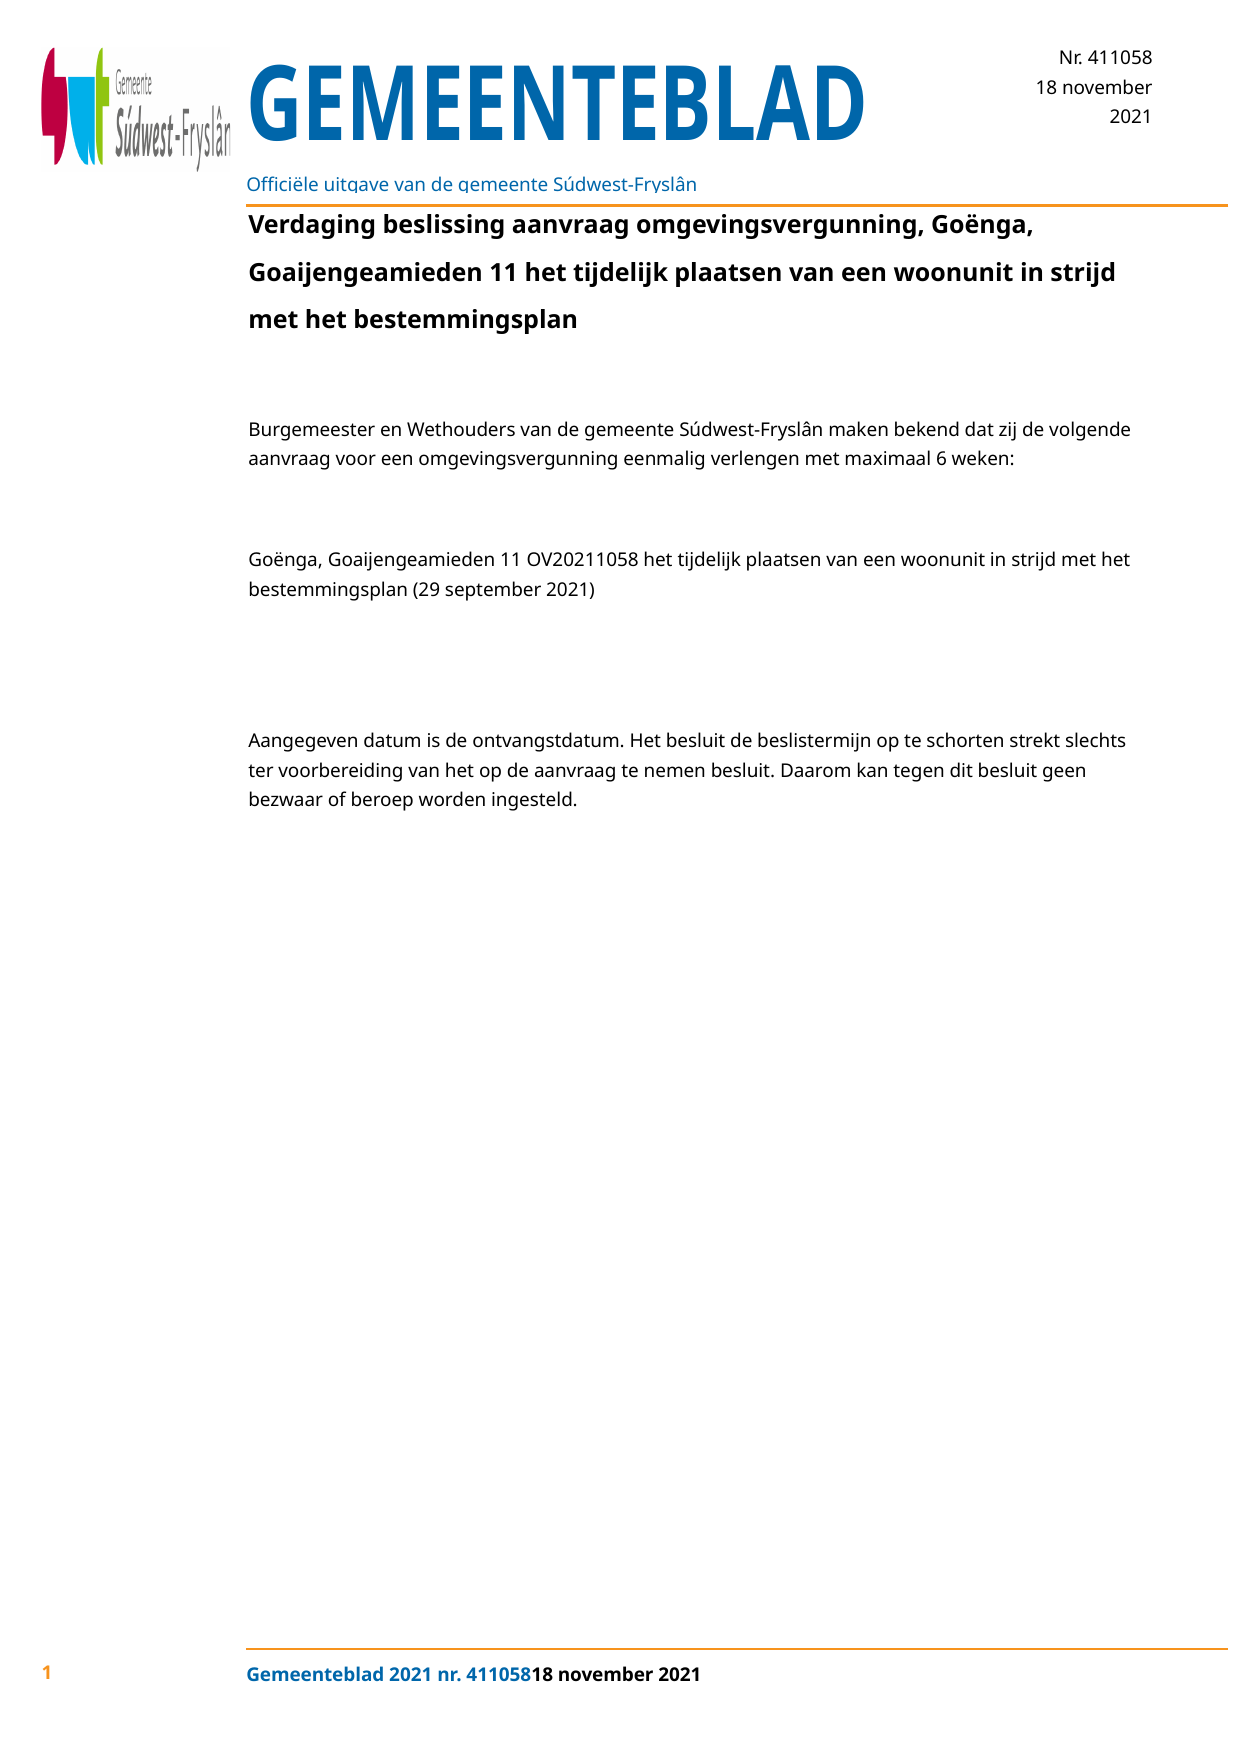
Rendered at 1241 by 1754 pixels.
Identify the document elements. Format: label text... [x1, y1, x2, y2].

text Goënga, Goaijengeamieden 11 OV20211058 het tijdelijk plaatsen van een woonunit in strijd met het bestemmingsplan (29 september 2021) [248, 546, 1152, 602]
text Burgemeester en Wethouders van de gemeente Súdwest-Fryslân maken bekend dat zij de volgende aanvraag voor een omgevingsvergunning eenmalig verlengen met maximaal 6 weken: [248, 416, 1152, 471]
text Verdaging beslissing aanvraag omgevingsvergunning, Goënga, Goaijengeamieden 11 het tijdelijk plaatsen van een woonunit in strijd met het bestemmingsplan [248, 207, 1152, 336]
text Aangegeven datum is de ontvangstdatum. Het besluit de beslistermijn op te schorten strekt slechts ter voorbereiding van het op de aanvraag te nemen besluit. Daarom kan tegen dit besluit geen bezwaar of beroep worden ingesteld. [248, 727, 1152, 812]
picture [41, 47, 231, 172]
